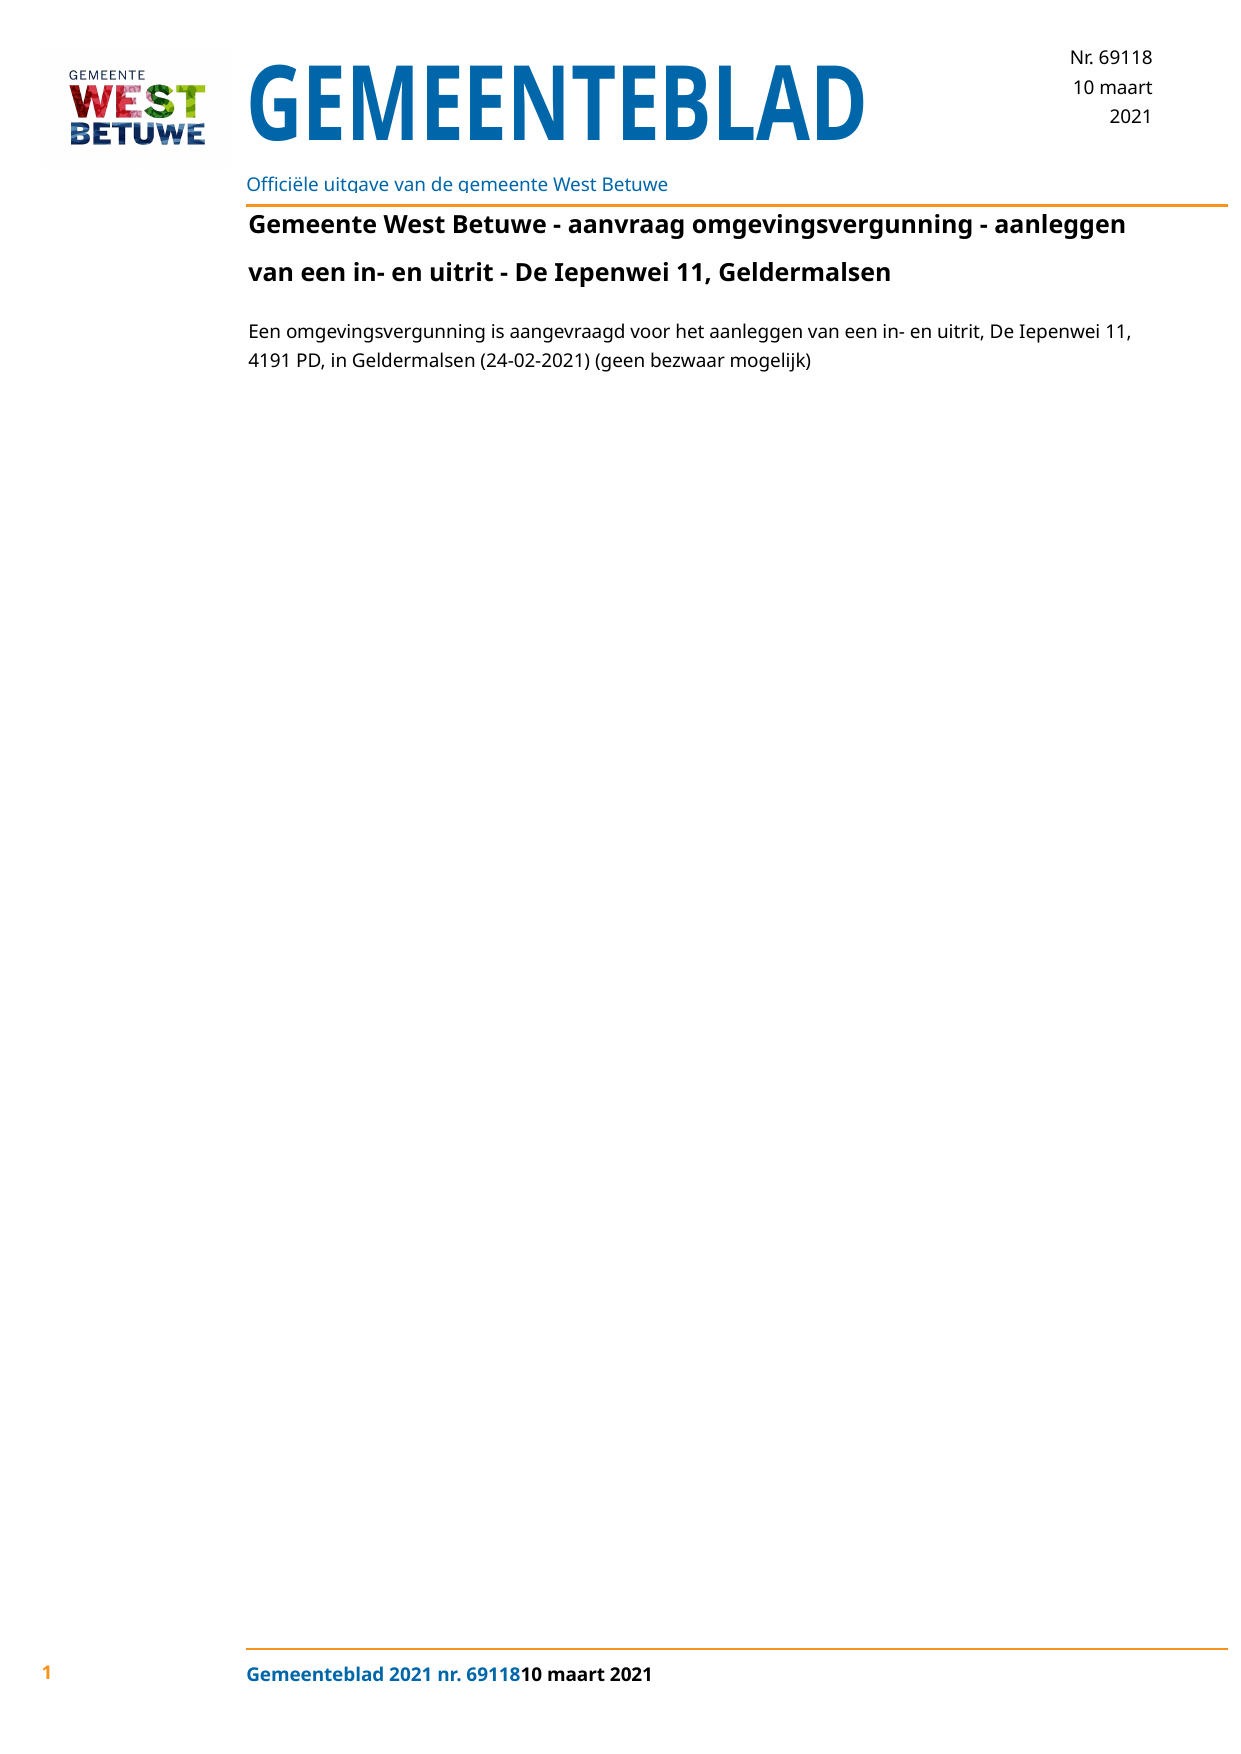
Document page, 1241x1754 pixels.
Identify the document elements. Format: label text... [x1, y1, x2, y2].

text Gemeente West Betuwe - aanvraag omgevingsvergunning - aanleggen van een in- en uitrit - De Iepenwei 11, Geldermalsen [248, 207, 1152, 288]
text Een omgevingsvergunning is aangevraagd voor het aanleggen van een in- en uitrit, De Iepenwei 11, 4191 PD, in Geldermalsen (24-02-2021) (geen bezwaar mogelijk) [248, 318, 1152, 373]
picture [41, 47, 231, 172]
